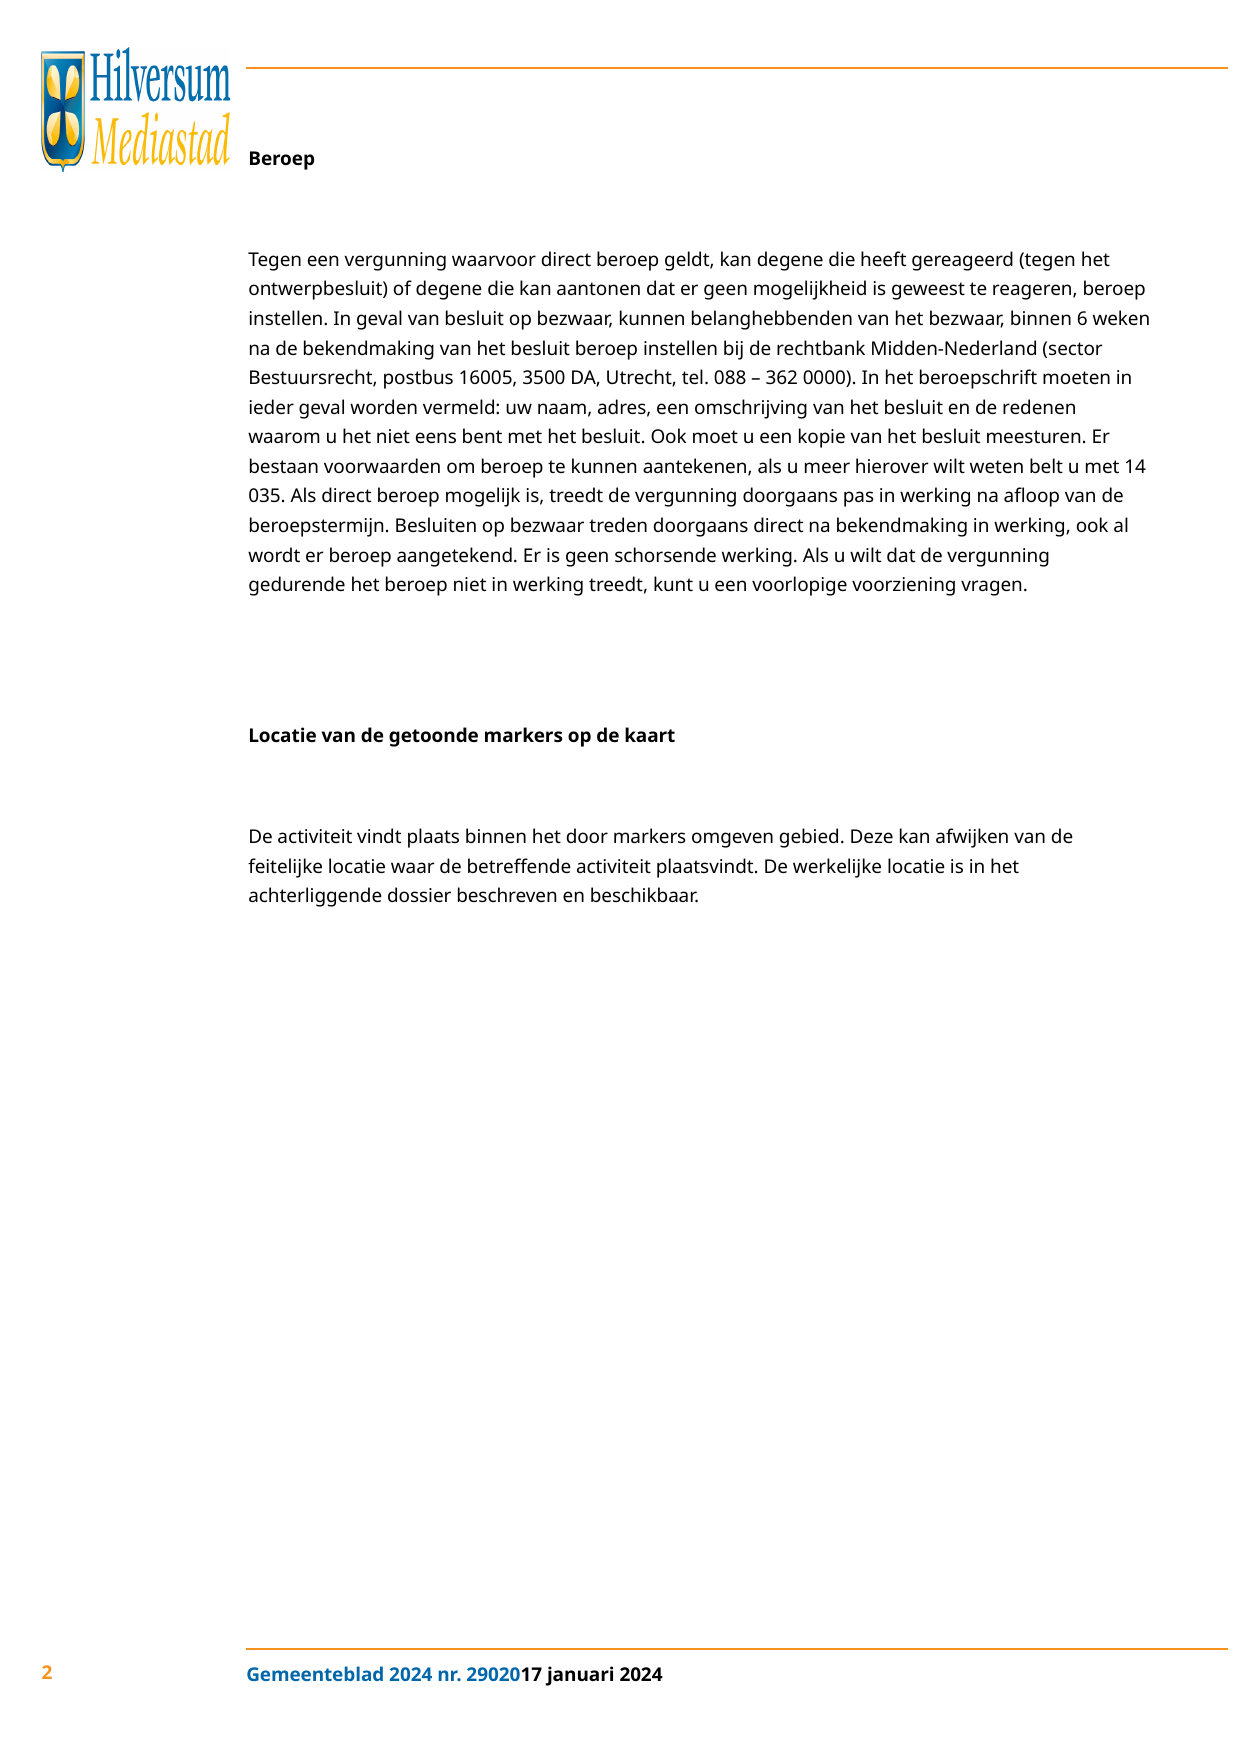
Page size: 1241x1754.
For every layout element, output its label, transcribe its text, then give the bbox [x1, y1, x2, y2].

text De activiteit vindt plaats binnen het door markers omgeven gebied. Deze kan afwijken van de feitelijke locatie waar de betreffende activiteit plaatsvindt. De werkelijke locatie is in het achterliggende dossier beschreven en beschikbaar. [248, 823, 1152, 908]
text Locatie van de getoonde markers op de kaart [248, 723, 1152, 748]
text Tegen een vergunning waarvoor direct beroep geldt, kan degene die heeft gereageerd (tegen het ontwerpbesluit) of degene die kan aantonen dat er geen mogelijkheid is geweest te reageren, beroep instellen. In geval van besluit op bezwaar, kunnen belanghebbenden van het bezwaar, binnen 6 weken na de bekendmaking van het besluit beroep instellen bij de rechtbank Midden-Nederland (sector Bestuursrecht, postbus 16005, 3500 DA, Utrecht, tel. 088 – 362 0000). In het beroepschrift moeten in ieder geval worden vermeld: uw naam, adres, een omschrijving van het besluit en de redenen waarom u het niet eens bent met het besluit. Ook moet u een kopie van het besluit meesturen. Er bestaan voorwaarden om beroep te kunnen aantekenen, als u meer hierover wilt weten belt u met 14 035. Als direct beroep mogelijk is, treedt de vergunning doorgaans pas in werking na afloop van de beroepstermijn. Besluiten op bezwaar treden doorgaans direct na bekendmaking in werking, ook al wordt er beroep aangetekend. Er is geen schorsende werking. Als u wilt dat de vergunning gedurende het beroep niet in werking treedt, kunt u een voorlopige voorziening vragen. [248, 246, 1152, 597]
picture [41, 47, 231, 172]
text Beroep [248, 145, 1152, 171]
